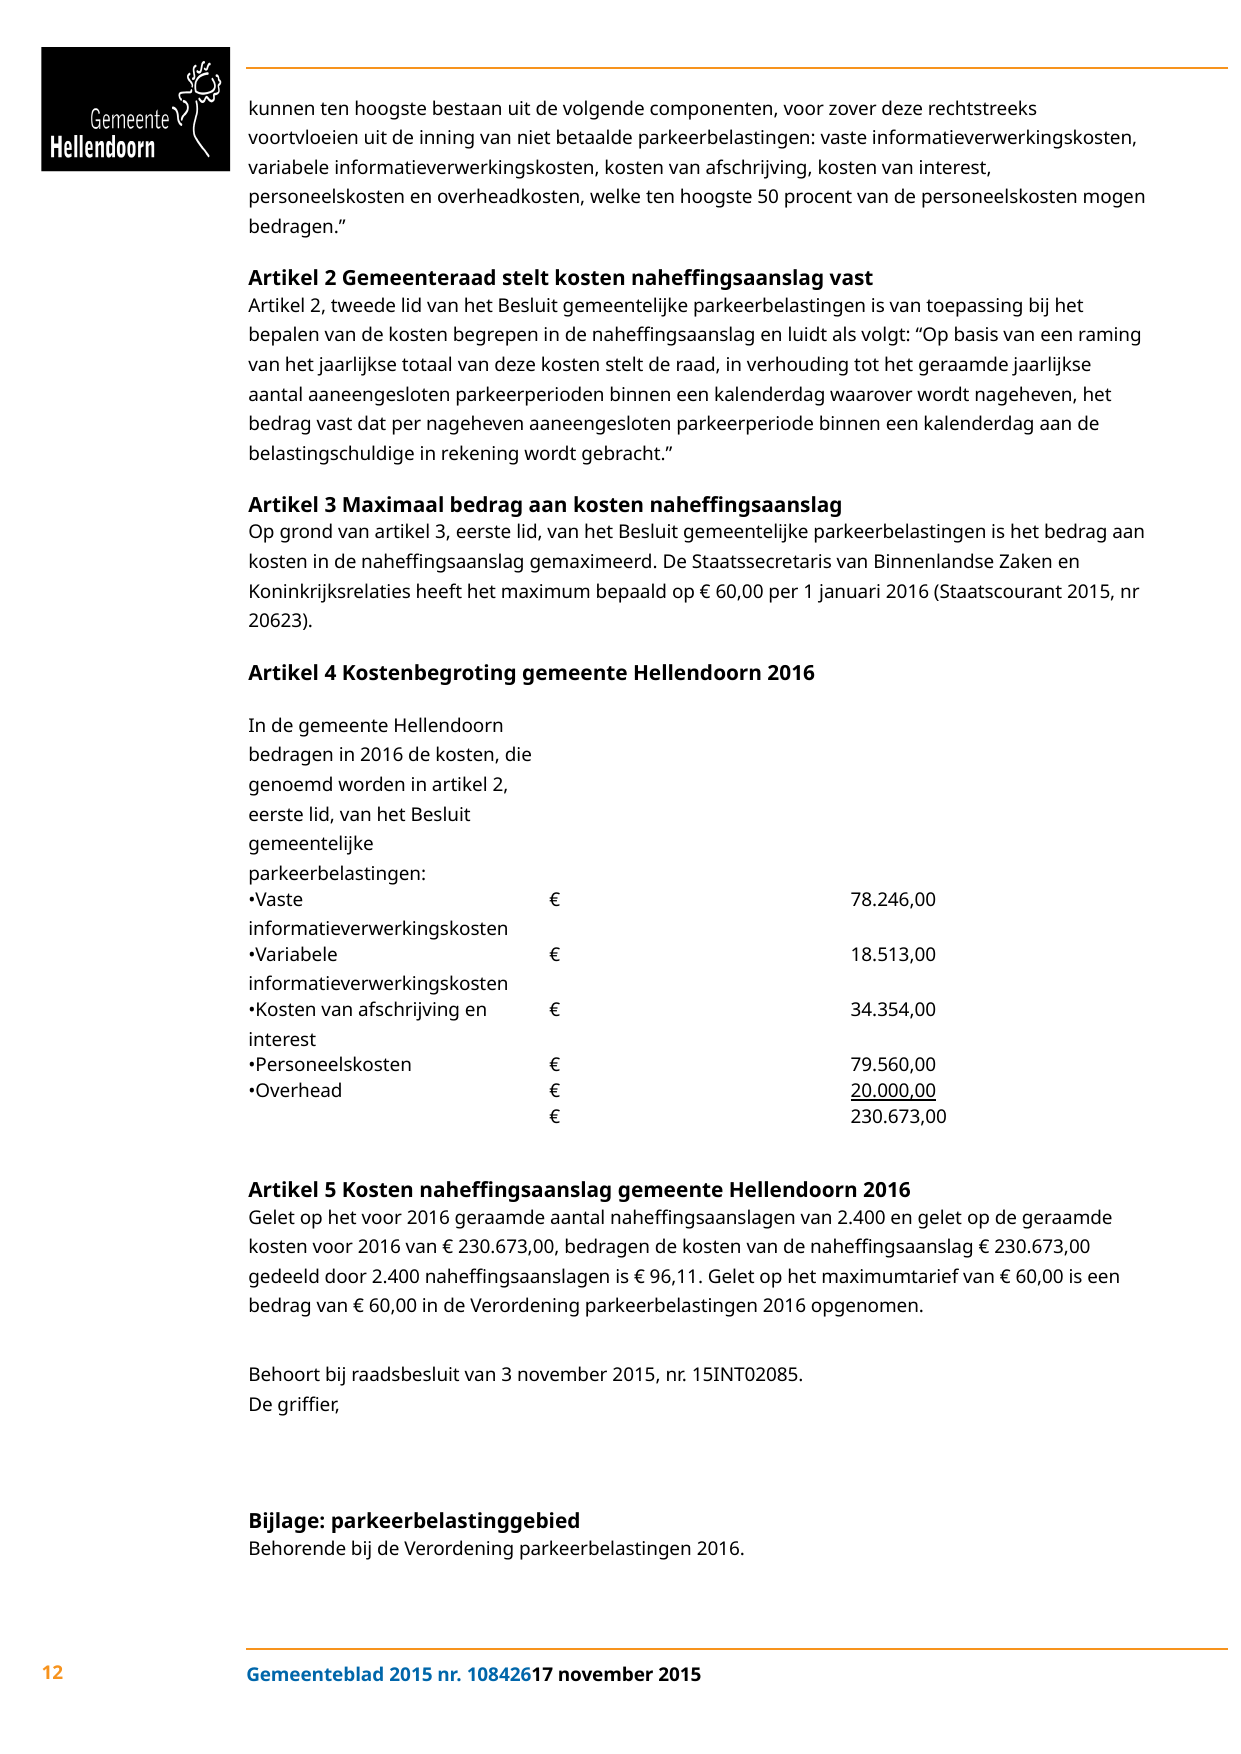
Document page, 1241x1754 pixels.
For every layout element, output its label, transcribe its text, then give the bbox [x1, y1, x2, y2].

text Artikel 4 Kostenbegroting gemeente Hellendoorn 2016 [248, 658, 1152, 686]
table_cell •Kosten van afschrijving en interest [248, 996, 549, 1052]
table_cell € [549, 1078, 850, 1103]
text Bijlage: parkeerbelastinggebied [248, 1506, 1152, 1535]
table_cell € [549, 1052, 850, 1077]
table_cell € [549, 886, 850, 941]
text Behoort bij raadsbesluit van 3 november 2015, nr. 15INT02085. [248, 1361, 1152, 1387]
text Behorende bij de Verordening parkeerbelastingen 2016. [248, 1535, 1152, 1561]
text De griffier, [248, 1391, 1152, 1417]
table_cell 230.673,00 [850, 1103, 1152, 1129]
table_cell € [549, 941, 850, 996]
text kunnen ten hoogste bestaan uit de volgende componenten, voor zover deze rechtstreeks voortvloeien uit de inning van niet betaalde parkeerbelastingen: vaste informatieverwerkingskosten, variabele informatieverwerkingskosten, kosten van afschrijving, kosten van interest, personeelskosten en overheadkosten, welke ten hoogste 50 procent van de personeelskosten mogen bedragen.” [248, 95, 1152, 239]
table_cell 78.246,00 [850, 886, 1152, 941]
text Artikel 3 Maximaal bedrag aan kosten naheffingsaanslag [248, 490, 1152, 519]
picture [41, 47, 231, 172]
table_cell 79.560,00 [850, 1052, 1152, 1077]
text Artikel 5 Kosten naheffingsaanslag gemeente Hellendoorn 2016 [248, 1175, 1152, 1204]
text Artikel 2 Gemeenteraad stelt kosten naheffingsaanslag vast [248, 263, 1152, 292]
text Gelet op het voor 2016 geraamde aantal naheffingsaanslagen van 2.400 en gelet op de geraamde kosten voor 2016 van € 230.673,00, bedragen de kosten van de naheffingsaanslag € 230.673,00 gedeeld door 2.400 naheffingsaanslagen is € 96,11. Gelet op het maximumtarief van € 60,00 is een bedrag van € 60,00 in de Verordening parkeerbelastingen 2016 opgenomen. [248, 1204, 1152, 1318]
table_cell •Overhead [248, 1078, 549, 1103]
table_cell € [549, 996, 850, 1052]
text Op grond van artikel 3, eerste lid, van het Besluit gemeentelijke parkeerbelastingen is het bedrag aan kosten in de naheffingsaanslag gemaximeerd. De Staatssecretaris van Binnenlandse Zaken en Koninkrijksrelaties heeft het maximum bepaald op € 60,00 per 1 januari 2016 (Staatscourant 2015, nr 20623). [248, 519, 1152, 633]
table_cell •Personeelskosten [248, 1052, 549, 1077]
table_cell 20.000,00 [850, 1078, 1152, 1103]
table_cell [248, 1103, 549, 1129]
table_cell •Variabele informatieverwerkingskosten [248, 941, 549, 996]
table_cell 18.513,00 [850, 941, 1152, 996]
table_cell € [549, 1103, 850, 1129]
table_header In de gemeente Hellendoorn bedragen in 2016 de kosten, die genoemd worden in artikel 2, eerste lid, van het Besluit gemeentelijke parkeerbelastingen: [248, 712, 549, 886]
table_cell 34.354,00 [850, 996, 1152, 1052]
text Artikel 2, tweede lid van het Besluit gemeentelijke parkeerbelastingen is van toepassing bij het bepalen van de kosten begrepen in de naheffingsaanslag en luidt als volgt: “Op basis van een raming van het jaarlijkse totaal van deze kosten stelt de raad, in verhouding tot het geraamde jaarlijkse aantal aaneengesloten parkeerperioden binnen een kalenderdag waarover wordt nageheven, het bedrag vast dat per nageheven aaneengesloten parkeerperiode binnen een kalenderdag aan de belastingschuldige in rekening wordt gebracht.” [248, 292, 1152, 466]
table_cell •Vaste informatieverwerkingskosten [248, 886, 549, 941]
